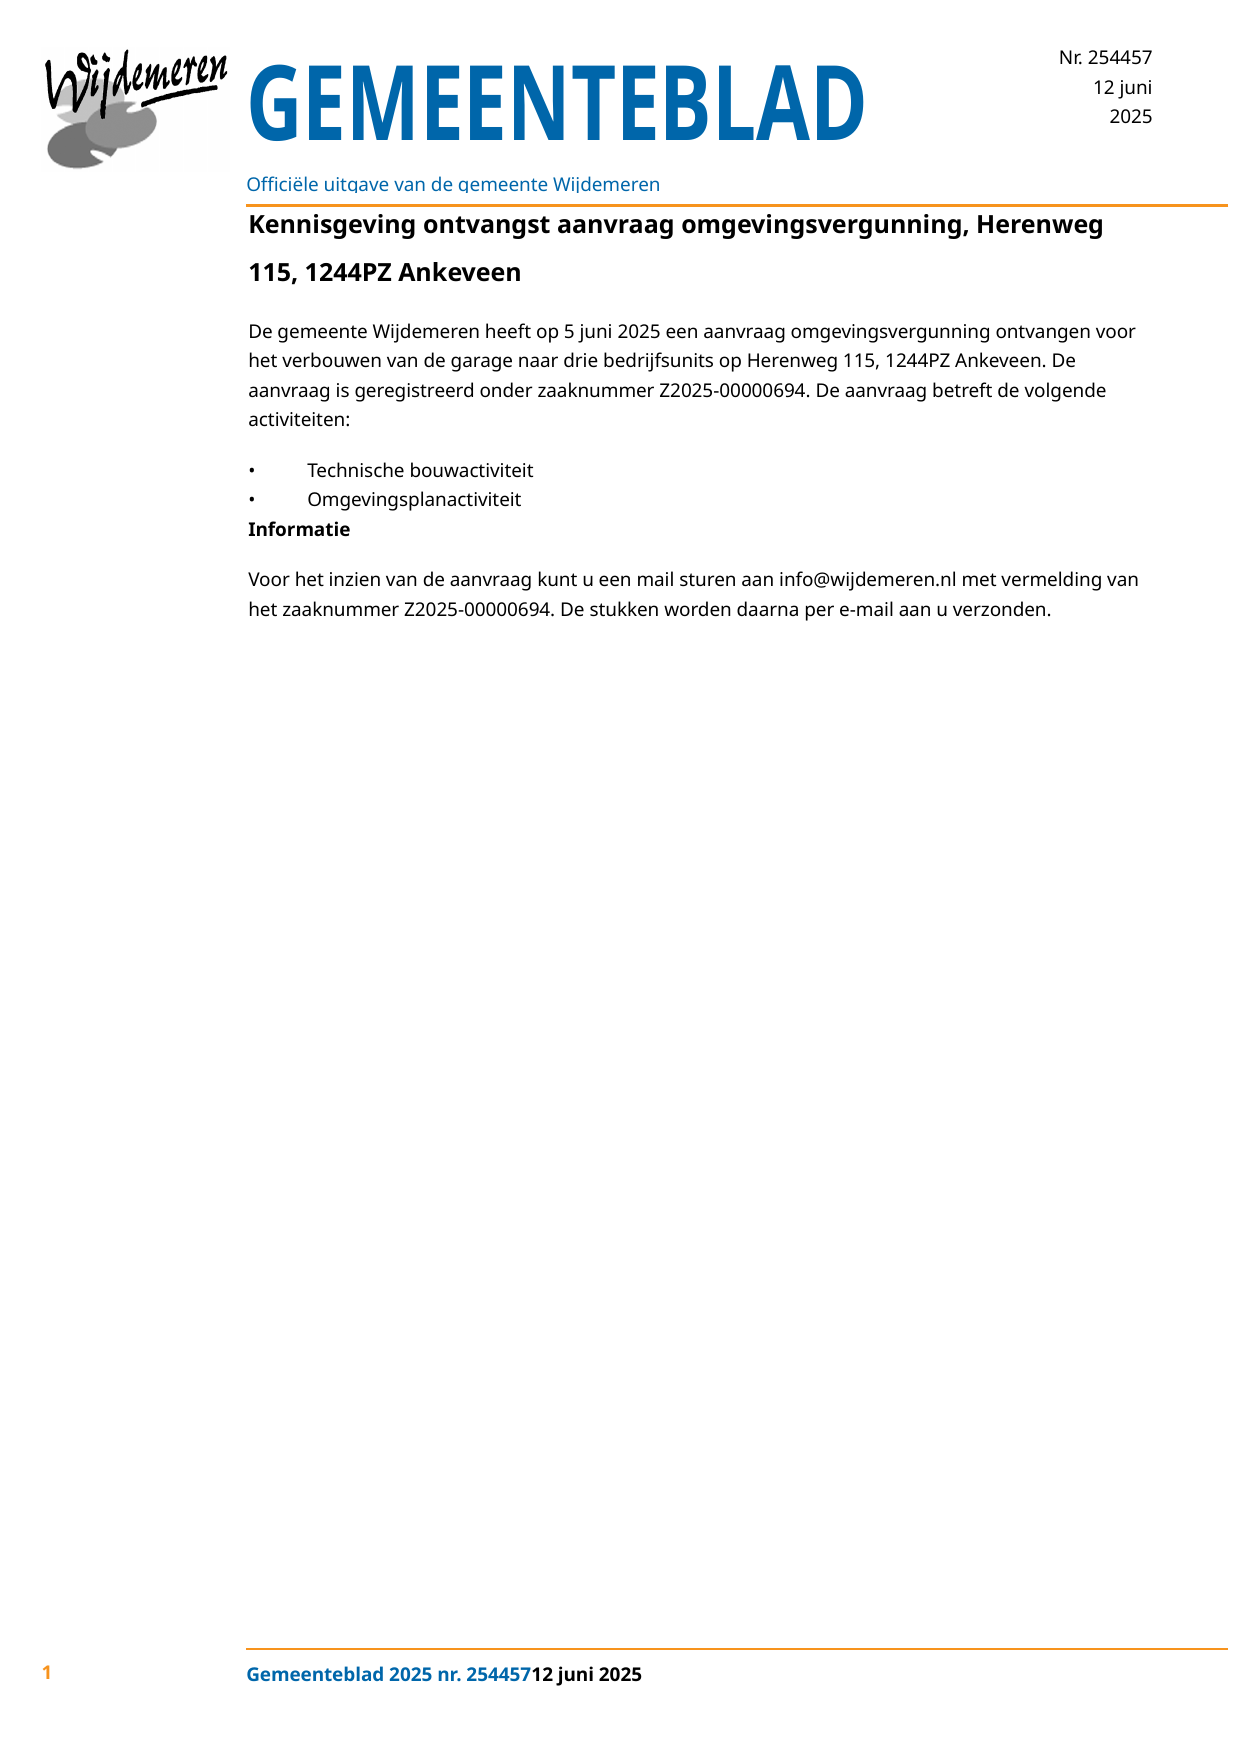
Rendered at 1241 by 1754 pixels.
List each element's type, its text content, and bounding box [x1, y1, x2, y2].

text De gemeente Wijdemeren heeft op 5 juni 2025 een aanvraag omgevingsvergunning ontvangen voor het verbouwen van de garage naar drie bedrijfsunits op Herenweg 115, 1244PZ Ankeveen. De aanvraag is geregistreerd onder zaaknummer Z2025-00000694. De aanvraag betreft de volgende activiteiten: [248, 318, 1152, 432]
text Kennisgeving ontvangst aanvraag omgevingsvergunning, Herenweg 115, 1244PZ Ankeveen [248, 207, 1152, 288]
text Voor het inzien van de aanvraag kunt u een mail sturen aan info@wijdemeren.nl met vermelding van het zaaknummer Z2025-00000694. De stukken worden daarna per e-mail aan u verzonden. [248, 567, 1152, 622]
text Informatie [248, 516, 1152, 542]
list Omgevingsplanactiviteit [248, 487, 1152, 512]
list Technische bouwactiviteit [248, 457, 1152, 483]
picture [41, 47, 231, 172]
